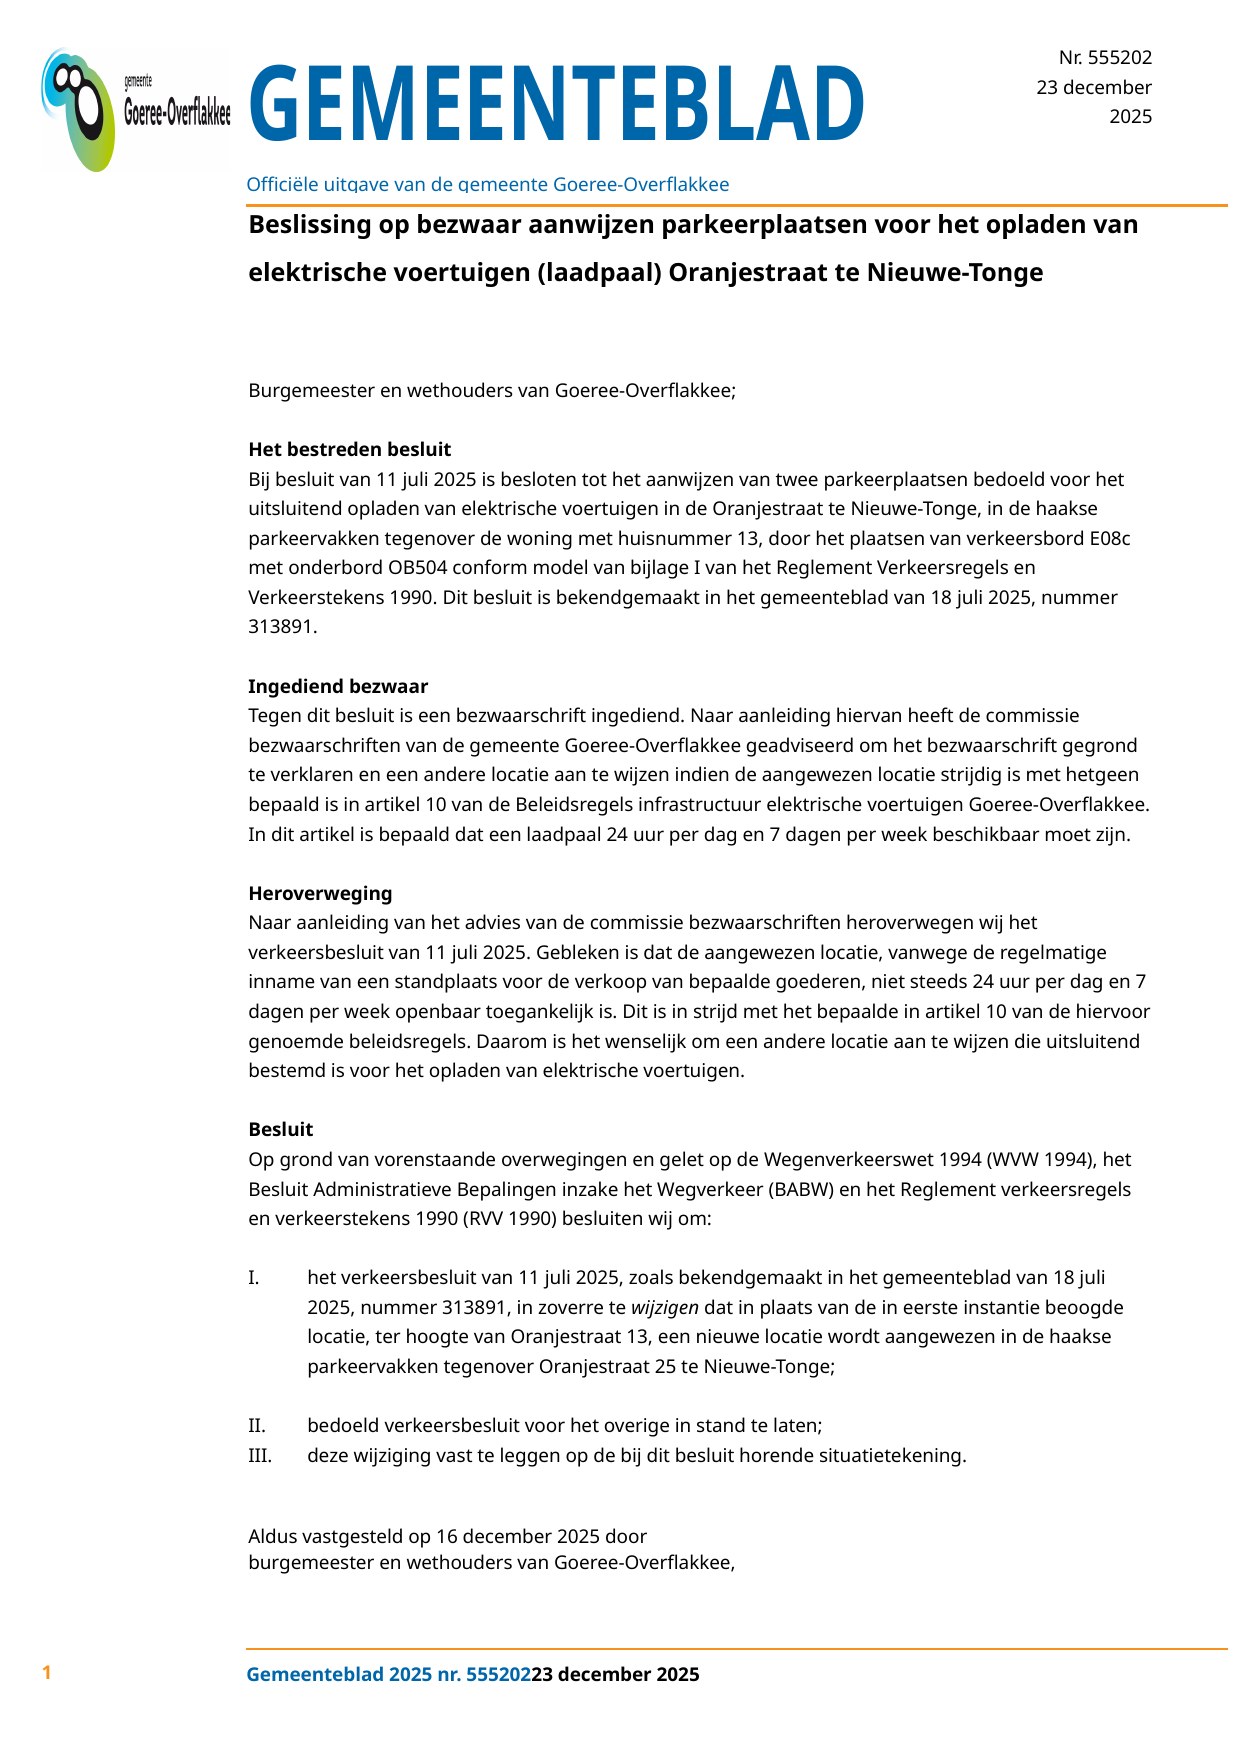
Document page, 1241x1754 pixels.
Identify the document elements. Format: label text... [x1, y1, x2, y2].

picture [41, 47, 231, 172]
text Tegen dit besluit is een bezwaarschrift ingediend. Naar aanleiding hiervan heeft de commissie bezwaarschriften van de gemeente Goeree-Overflakkee geadviseerd om het bezwaarschrift gegrond te verklaren en een andere locatie aan te wijzen indien de aangewezen locatie strijdig is met hetgeen bepaald is in artikel 10 van de Beleidsregels infrastructuur elektrische voertuigen Goeree-Overflakkee. In dit artikel is bepaald dat een laadpaal 24 uur per dag en 7 dagen per week beschikbaar moet zijn. [248, 702, 1152, 847]
list het verkeersbesluit van 11 juli 2025, zoals bekendgemaakt in het gemeenteblad van 18 juli 2025, nummer 313891, in zoverre te wijzigen dat in plaats van de in eerste instantie beoogde locatie, ter hoogte van Oranjestraat 13, een nieuwe locatie wordt aangewezen in de haakse parkeervakken tegenover Oranjestraat 25 te Nieuwe-Tonge; [248, 1264, 1152, 1379]
text Het bestreden besluit [248, 436, 1152, 462]
text Ingediend bezwaar [248, 673, 1152, 699]
list bedoeld verkeersbesluit voor het overige in stand te laten; [248, 1412, 1152, 1438]
list deze wijziging vast te leggen op de bij dit besluit horende situatietekening. [248, 1442, 1152, 1468]
text Aldus vastgesteld op 16 december 2025 door [248, 1523, 1152, 1549]
text Burgemeester en wethouders van Goeree-Overflakkee; [248, 377, 1152, 403]
text Beslissing op bezwaar aanwijzen parkeerplaatsen voor het opladen van elektrische voertuigen (laadpaal) Oranjestraat te Nieuwe-Tonge [248, 207, 1152, 288]
text burgemeester en wethouders van Goeree-Overflakkee, [248, 1549, 1152, 1574]
text Bij besluit van 11 juli 2025 is besloten tot het aanwijzen van twee parkeerplaatsen bedoeld voor het uitsluitend opladen van elektrische voertuigen in de Oranjestraat te Nieuwe-Tonge, in de haakse parkeervakken tegenover de woning met huisnummer 13, door het plaatsen van verkeersbord E08c met onderbord OB504 conform model van bijlage I van het Reglement Verkeersregels en Verkeerstekens 1990. Dit besluit is bekendgemaakt in het gemeenteblad van 18 juli 2025, nummer 313891. [248, 466, 1152, 639]
text Besluit [248, 1117, 1152, 1142]
text Heroverweging [248, 880, 1152, 906]
text Naar aanleiding van het advies van de commissie bezwaarschriften heroverwegen wij het verkeersbesluit van 11 juli 2025. Gebleken is dat de aangewezen locatie, vanwege de regelmatige inname van een standplaats voor de verkoop van bepaalde goederen, niet steeds 24 uur per dag en 7 dagen per week openbaar toegankelijk is. Dit is in strijd met het bepaalde in artikel 10 van de hiervoor genoemde beleidsregels. Daarom is het wenselijk om een andere locatie aan te wijzen die uitsluitend bestemd is voor het opladen van elektrische voertuigen. [248, 909, 1152, 1083]
text Op grond van vorenstaande overwegingen en gelet op de Wegenverkeerswet 1994 (WVW 1994), het Besluit Administratieve Bepalingen inzake het Wegverkeer (BABW) en het Reglement verkeersregels en verkeerstekens 1990 (RVV 1990) besluiten wij om: [248, 1146, 1152, 1231]
